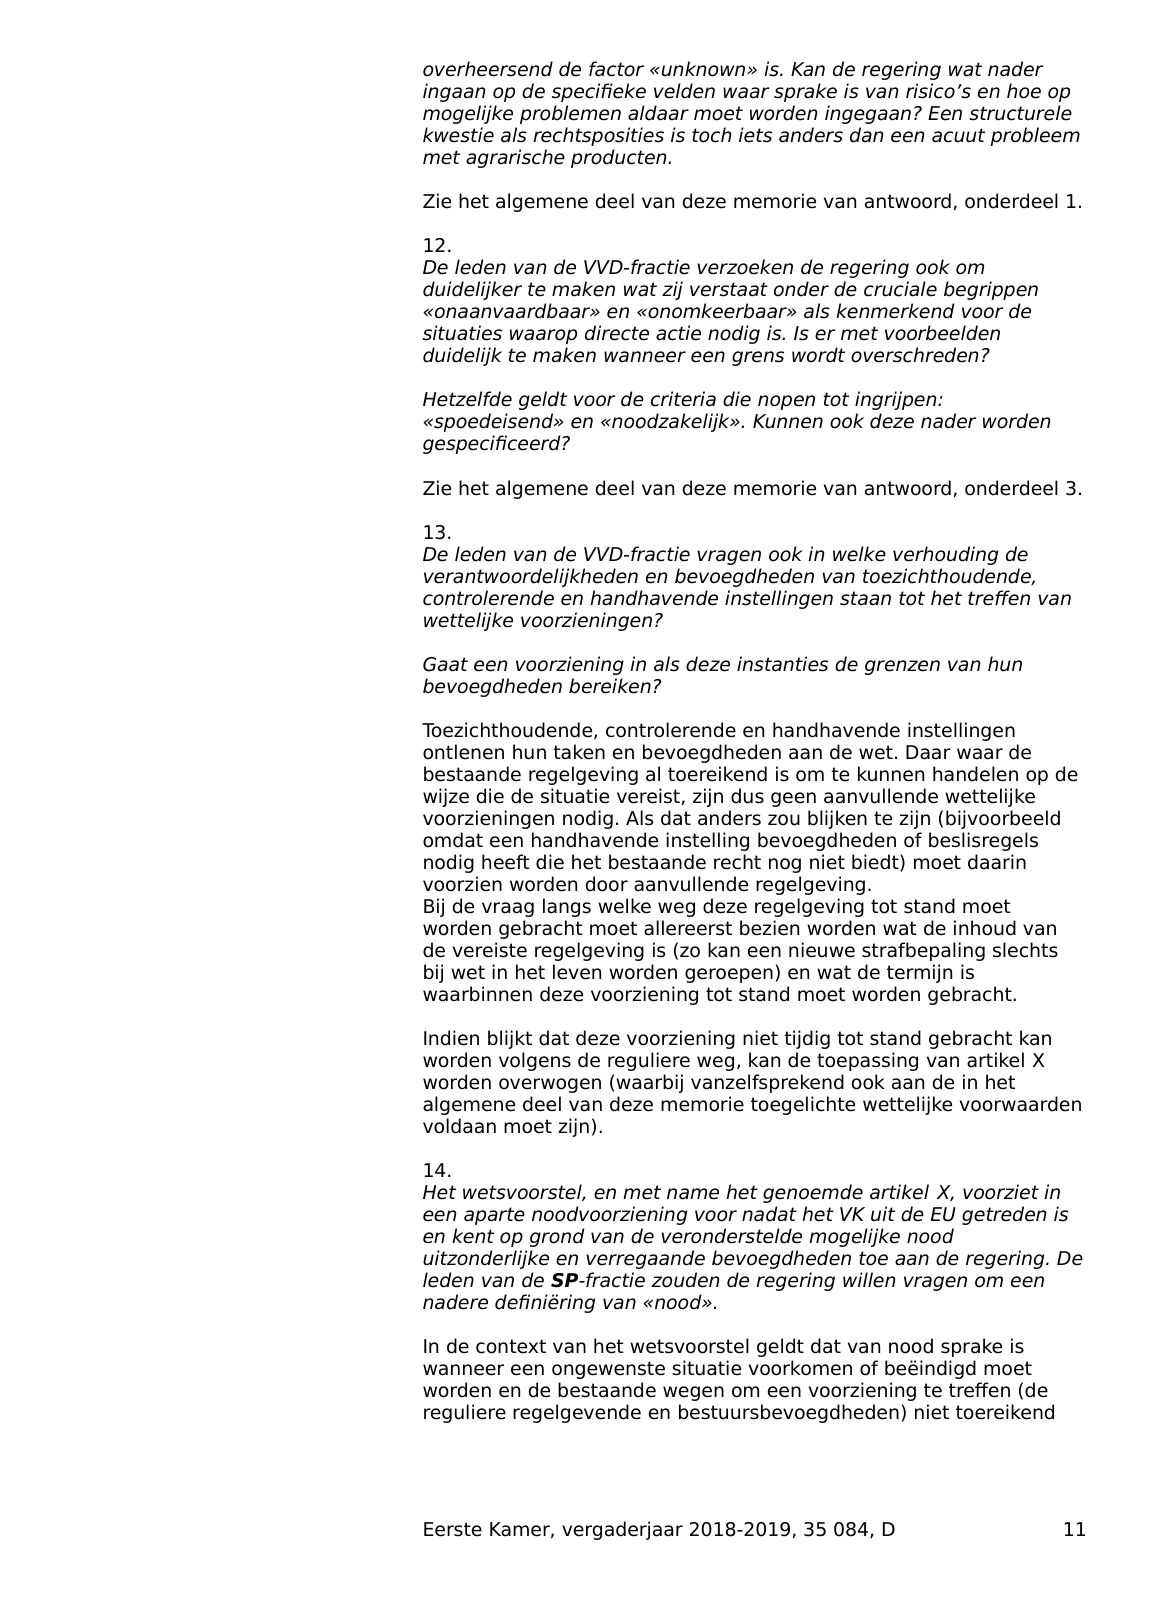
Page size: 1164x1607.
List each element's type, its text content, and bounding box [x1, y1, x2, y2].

text Gaat een voorziening in als deze instanties de grenzen van hun bevoegdheden bereiken? [422, 654, 1087, 698]
text Toezichthoudende, controlerende en handhavende instellingen ontlenen hun taken en bevoegdheden aan de wet. Daar waar de bestaande regelgeving al toereikend is om te kunnen handelen op de wijze die de situatie vereist, zijn dus geen aanvullende wettelijke voorzieningen nodig. Als dat anders zou blijken te zijn (bijvoorbeeld omdat een handhavende instelling bevoegdheden of beslisregels nodig heeft die het bestaande recht nog niet biedt) moet daarin voorzien worden door aanvullende regelgeving. [422, 720, 1087, 896]
text De leden van de VVD-fractie verzoeken de regering ook om duidelijker te maken wat zij verstaat onder de cruciale begrippen «onaanvaardbaar» en «onomkeerbaar» als kenmerkend voor de situaties waarop directe actie nodig is. Is er met voorbeelden duidelijk te maken wanneer een grens wordt overschreden? [422, 257, 1087, 367]
text 14. [422, 1160, 1087, 1182]
text overheersend de factor «unknown» is. Kan de regering wat nader ingaan op de specifieke velden waar sprake is van risico’s en hoe op mogelijke problemen aldaar moet worden ingegaan? Een structurele kwestie als rechtsposities is toch iets anders dan een acuut probleem met agrarische producten. [422, 59, 1087, 169]
text Indien blijkt dat deze voorziening niet tijdig tot stand gebracht kan worden volgens de reguliere weg, kan de toepassing van artikel X worden overwogen (waarbij vanzelfsprekend ook aan de in het algemene deel van deze memorie toegelichte wettelijke voorwaarden voldaan moet zijn). [422, 1028, 1087, 1138]
text 13. [422, 522, 1087, 544]
text De leden van de VVD-fractie vragen ook in welke verhouding de verantwoordelijkheden en bevoegdheden van toezichthoudende, controlerende en handhavende instellingen staan tot het treffen van wettelijke voorzieningen? [422, 544, 1087, 632]
text Het wetsvoorstel, en met name het genoemde artikel X, voorziet in een aparte noodvoorziening voor nadat het VK uit de EU getreden is en kent op grond van de veronderstelde mogelijke nood uitzonderlijke en verregaande bevoegdheden toe aan de regering. De leden van de SP-fractie zouden de regering willen vragen om een nadere definiëring van «nood». [422, 1182, 1087, 1314]
text Bij de vraag langs welke weg deze regelgeving tot stand moet worden gebracht moet allereerst bezien worden wat de inhoud van de vereiste regelgeving is (zo kan een nieuwe strafbepaling slechts bij wet in het leven worden geroepen) en wat de termijn is waarbinnen deze voorziening tot stand moet worden gebracht. [422, 896, 1087, 1006]
text Hetzelfde geldt voor de criteria die nopen tot ingrijpen: «spoedeisend» en «noodzakelijk». Kunnen ook deze nader worden gespecificeerd? [422, 389, 1087, 455]
text Zie het algemene deel van deze memorie van antwoord, onderdeel 1. [422, 191, 1087, 213]
text In de context van het wetsvoorstel geldt dat van nood sprake is wanneer een ongewenste situatie voorkomen of beëindigd moet worden en de bestaande wegen om een voorziening te treffen (de reguliere regelgevende en bestuursbevoegdheden) niet toereikend [422, 1336, 1087, 1424]
text Zie het algemene deel van deze memorie van antwoord, onderdeel 3. [422, 477, 1087, 499]
text 12. [422, 235, 1087, 257]
